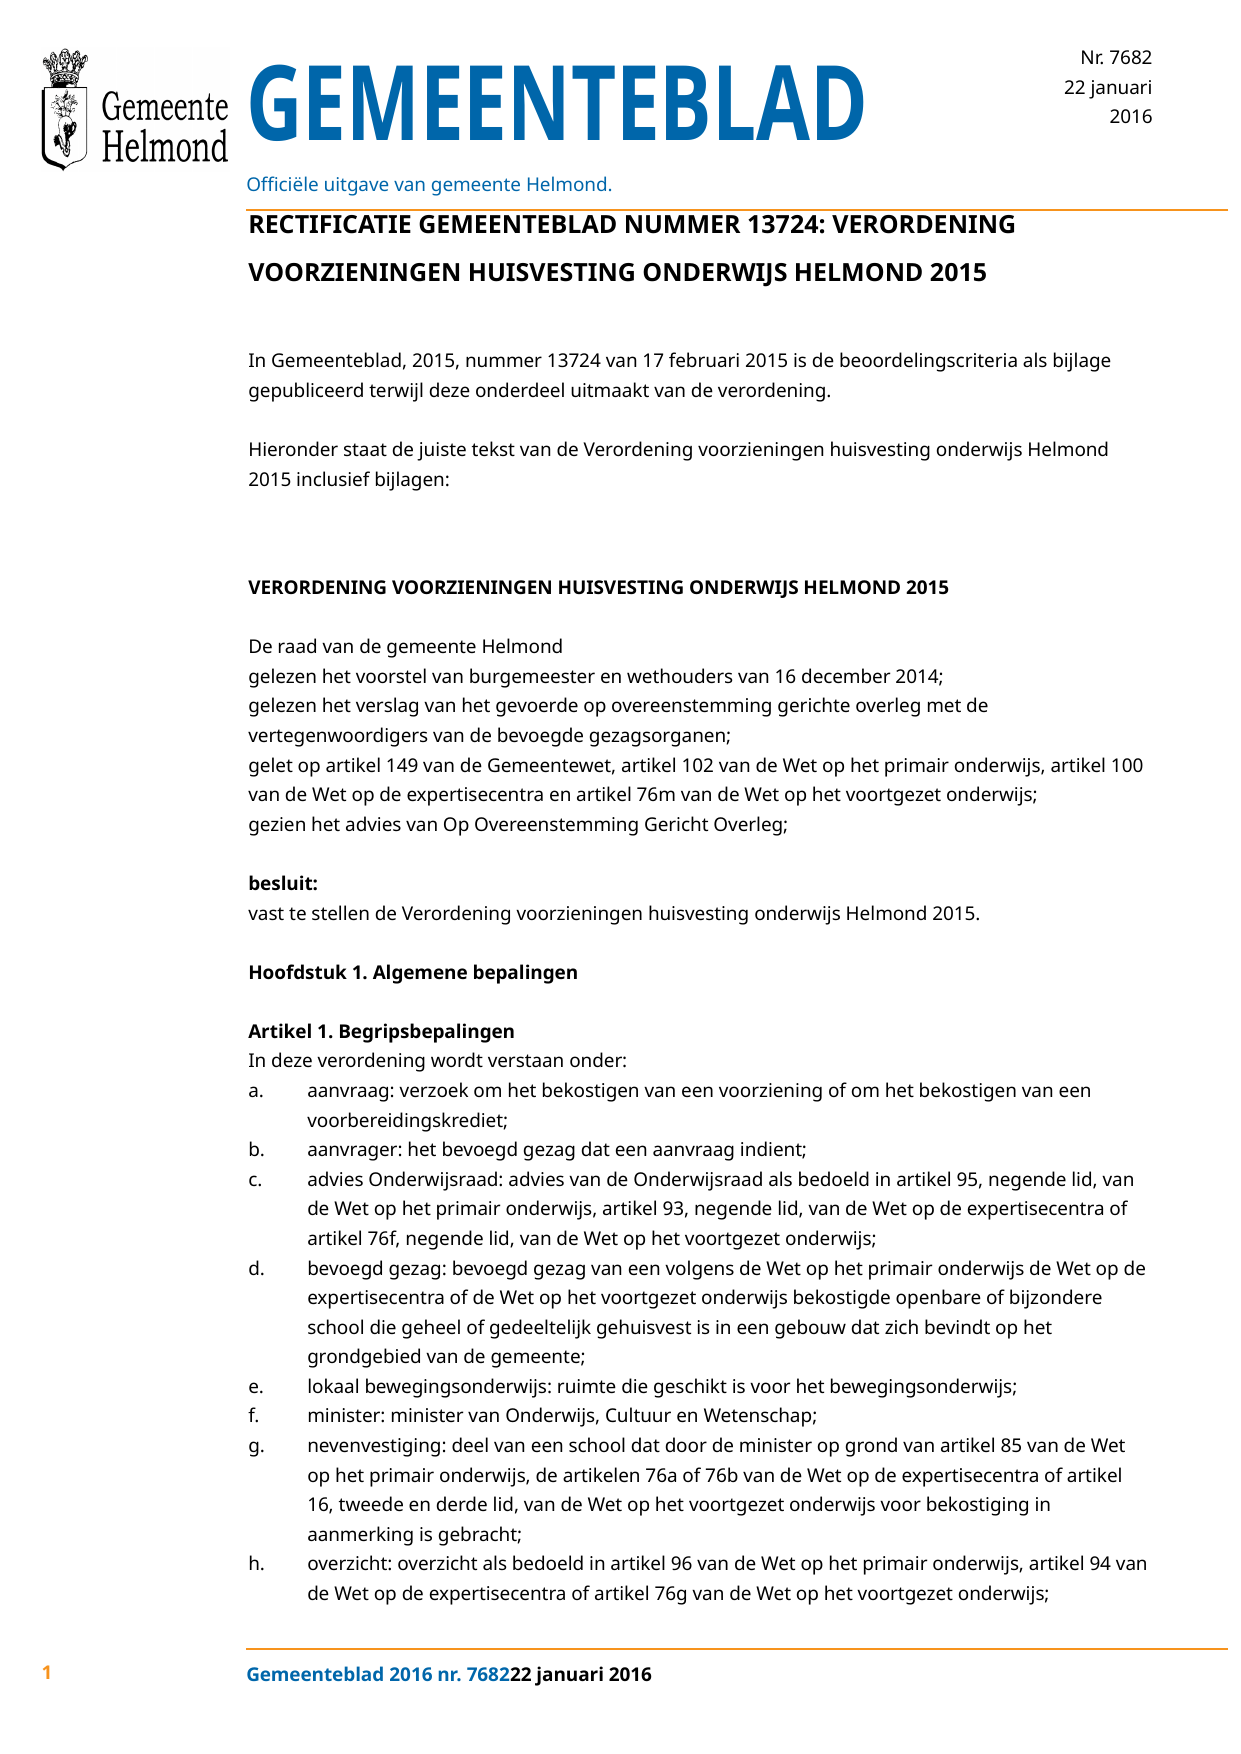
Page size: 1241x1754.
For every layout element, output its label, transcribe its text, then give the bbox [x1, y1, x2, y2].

text In deze verordening wordt verstaan onder: [248, 1048, 1152, 1073]
text gelet op artikel 149 van de Gemeentewet, artikel 102 van de Wet op het primair onderwijs, artikel 100 [248, 752, 1152, 777]
text gelezen het verslag van het gevoerde op overeenstemming gerichte overleg met de vertegenwoordigers van de bevoegde gezagsorganen; [248, 693, 1152, 748]
text De raad van de gemeente Helmond [248, 633, 1152, 659]
text Hieronder staat de juiste tekst van de Verordening voorzieningen huisvesting onderwijs Helmond 2015 inclusief bijlagen: [248, 436, 1152, 492]
text Artikel 1. Begripsbepalingen [248, 1018, 1152, 1044]
text van de Wet op de expertisecentra en artikel 76m van de Wet op het voortgezet onderwijs; [248, 781, 1152, 807]
list advies Onderwijsraad: advies van de Onderwijsraad als bedoeld in artikel 95, negende lid, van de Wet op het primair onderwijs, artikel 93, negende lid, van de Wet op de expertisecentra of artikel 76f, negende lid, van de Wet op het voortgezet onderwijs; [248, 1166, 1152, 1251]
list aanvrager: het bevoegd gezag dat een aanvraag indient; [248, 1136, 1152, 1162]
list aanvraag: verzoek om het bekostigen van een voorziening of om het bekostigen van een voorbereidingskrediet; [248, 1077, 1152, 1132]
list minister: minister van Onderwijs, Cultuur en Wetenschap; [248, 1403, 1152, 1428]
text Hoofdstuk 1. Algemene bepalingen [248, 959, 1152, 984]
text VERORDENING VOORZIENINGEN HUISVESTING ONDERWIJS HELMOND 2015 [248, 574, 1152, 600]
list overzicht: overzicht als bedoeld in artikel 96 van de Wet op het primair onderwijs, artikel 94 van de Wet op de expertisecentra of artikel 76g van de Wet op het voortgezet onderwijs; [248, 1551, 1152, 1606]
text In Gemeenteblad, 2015, nummer 13724 van 17 februari 2015 is de beoordelingscriteria als bijlage gepubliceerd terwijl deze onderdeel uitmaakt van de verordening. [248, 347, 1152, 403]
text vast te stellen de Verordening voorzieningen huisvesting onderwijs Helmond 2015. [248, 900, 1152, 925]
list bevoegd gezag: bevoegd gezag van een volgens de Wet op het primair onderwijs de Wet op de expertisecentra of de Wet op het voortgezet onderwijs bekostigde openbare of bijzondere school die geheel of gedeeltelijk gehuisvest is in een gebouw dat zich bevindt op het grondgebied van de gemeente; [248, 1255, 1152, 1369]
list nevenvestiging: deel van een school dat door de minister op grond van artikel 85 van de Wet op het primair onderwijs, de artikelen 76a of 76b van de Wet op de expertisecentra of artikel 16, tweede en derde lid, van de Wet op het voortgezet onderwijs voor bekostiging in aanmerking is gebracht; [248, 1432, 1152, 1547]
text RECTIFICATIE GEMEENTEBLAD NUMMER 13724: VERORDENING VOORZIENINGEN HUISVESTING ONDERWIJS HELMOND 2015 [248, 211, 1152, 288]
text besluit: [248, 870, 1152, 896]
picture [41, 47, 231, 172]
text gezien het advies van Op Overeenstemming Gericht Overleg; [248, 811, 1152, 837]
text gelezen het voorstel van burgemeester en wethouders van 16 december 2014; [248, 663, 1152, 689]
list lokaal bewegingsonderwijs: ruimte die geschikt is voor het bewegingsonderwijs; [248, 1373, 1152, 1399]
